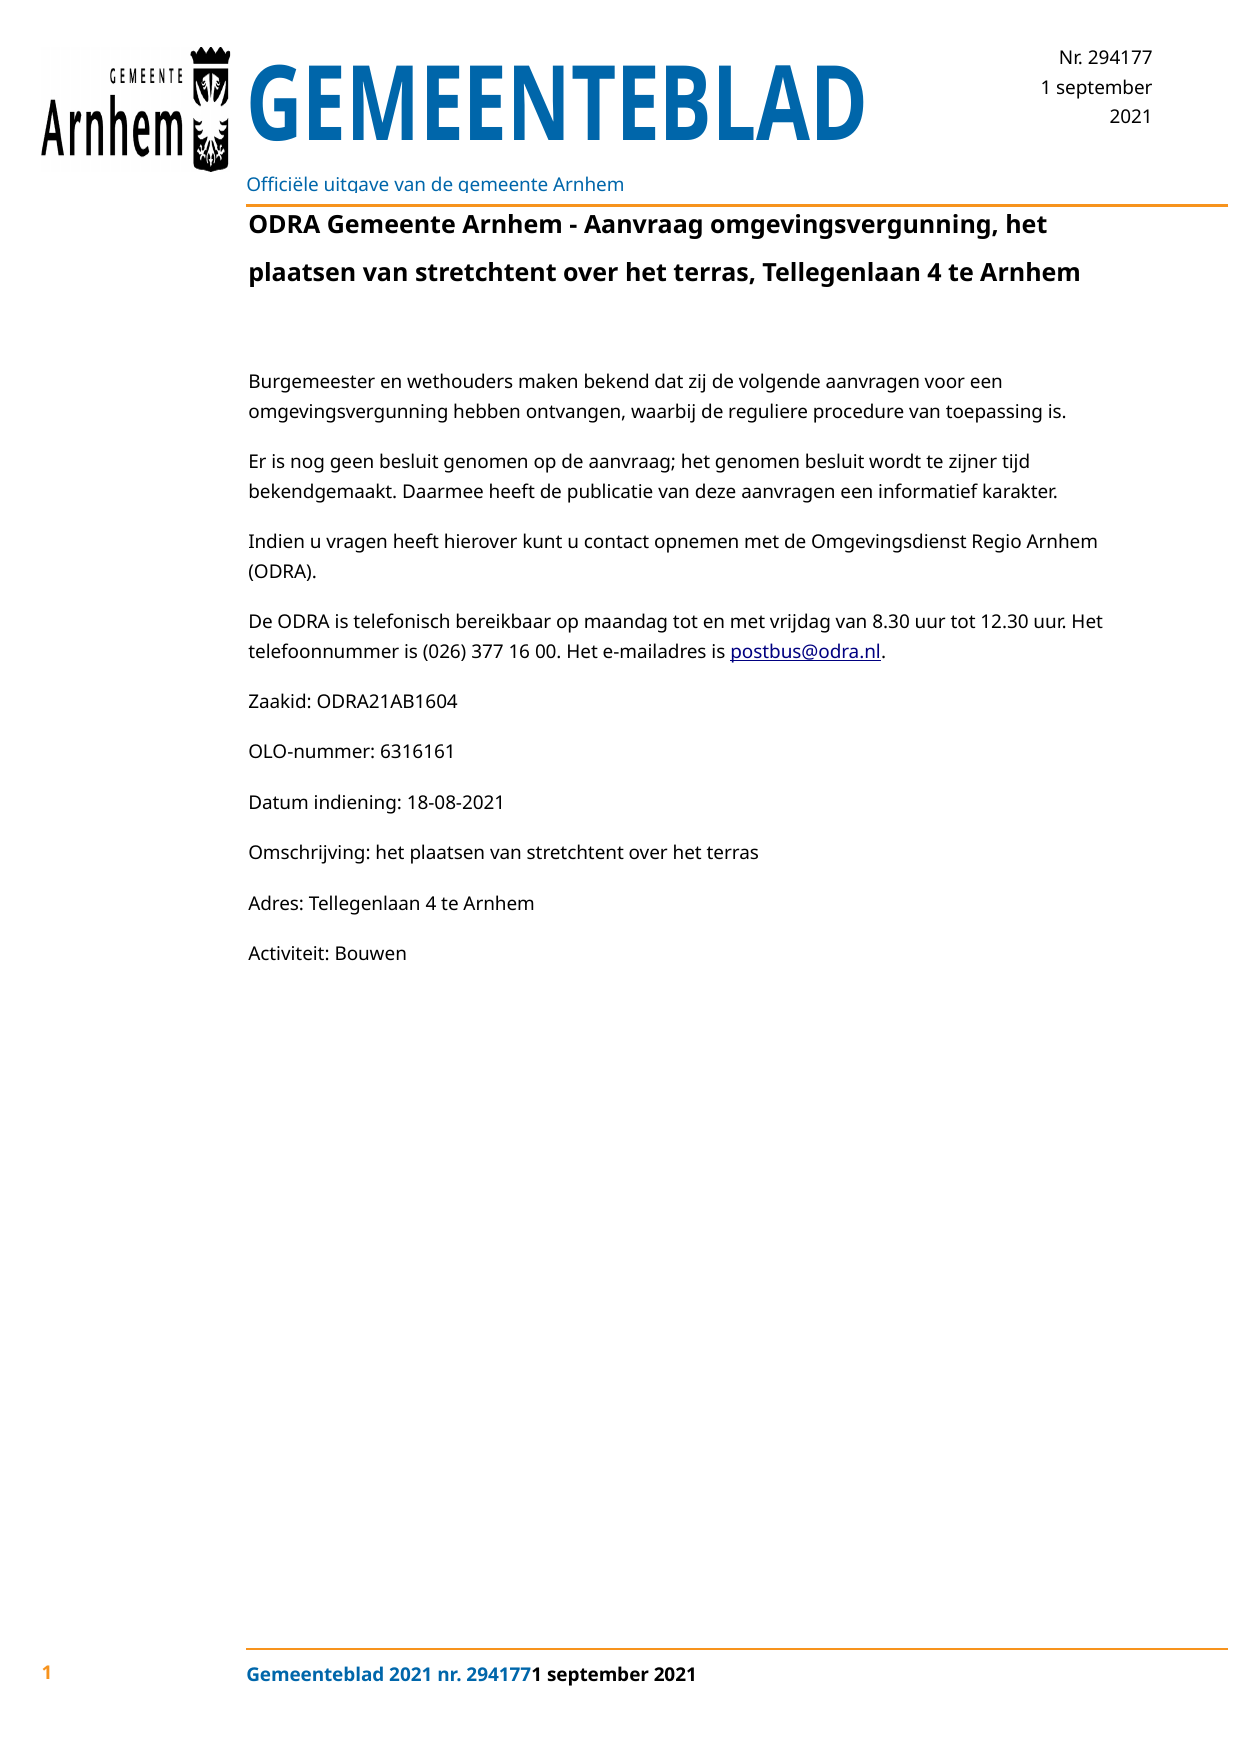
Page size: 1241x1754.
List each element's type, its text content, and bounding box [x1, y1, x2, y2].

text Datum indiening: 18-08-2021 [248, 789, 1152, 815]
text De ODRA is telefonisch bereikbaar op maandag tot en met vrijdag van 8.30 uur tot 12.30 uur. Het telefoonnummer is (026) 377 16 00. Het e-mailadres is postbus@odra.nl. [248, 608, 1152, 664]
text OLO-nummer: 6316161 [248, 739, 1152, 764]
text Activiteit: Bouwen [248, 940, 1152, 966]
text Zaakid: ODRA21AB1604 [248, 688, 1152, 714]
text Adres: Tellegenlaan 4 te Arnhem [248, 890, 1152, 916]
text ODRA Gemeente Arnhem - Aanvraag omgevingsvergunning, het plaatsen van stretchtent over het terras, Tellegenlaan 4 te Arnhem [248, 207, 1152, 288]
text Burgemeester en wethouders maken bekend dat zij de volgende aanvragen voor een omgevingsvergunning hebben ontvangen, waarbij de reguliere procedure van toepassing is. [248, 368, 1152, 424]
text Indien u vragen heeft hierover kunt u contact opnemen met de Omgevingsdienst Regio Arnhem (ODRA). [248, 528, 1152, 584]
text Er is nog geen besluit genomen op de aanvraag; het genomen besluit wordt te zijner tijd bekendgemaakt. Daarmee heeft de publicatie van deze aanvragen een informatief karakter. [248, 448, 1152, 504]
picture [41, 47, 231, 172]
text Omschrijving: het plaatsen van stretchtent over het terras [248, 839, 1152, 865]
